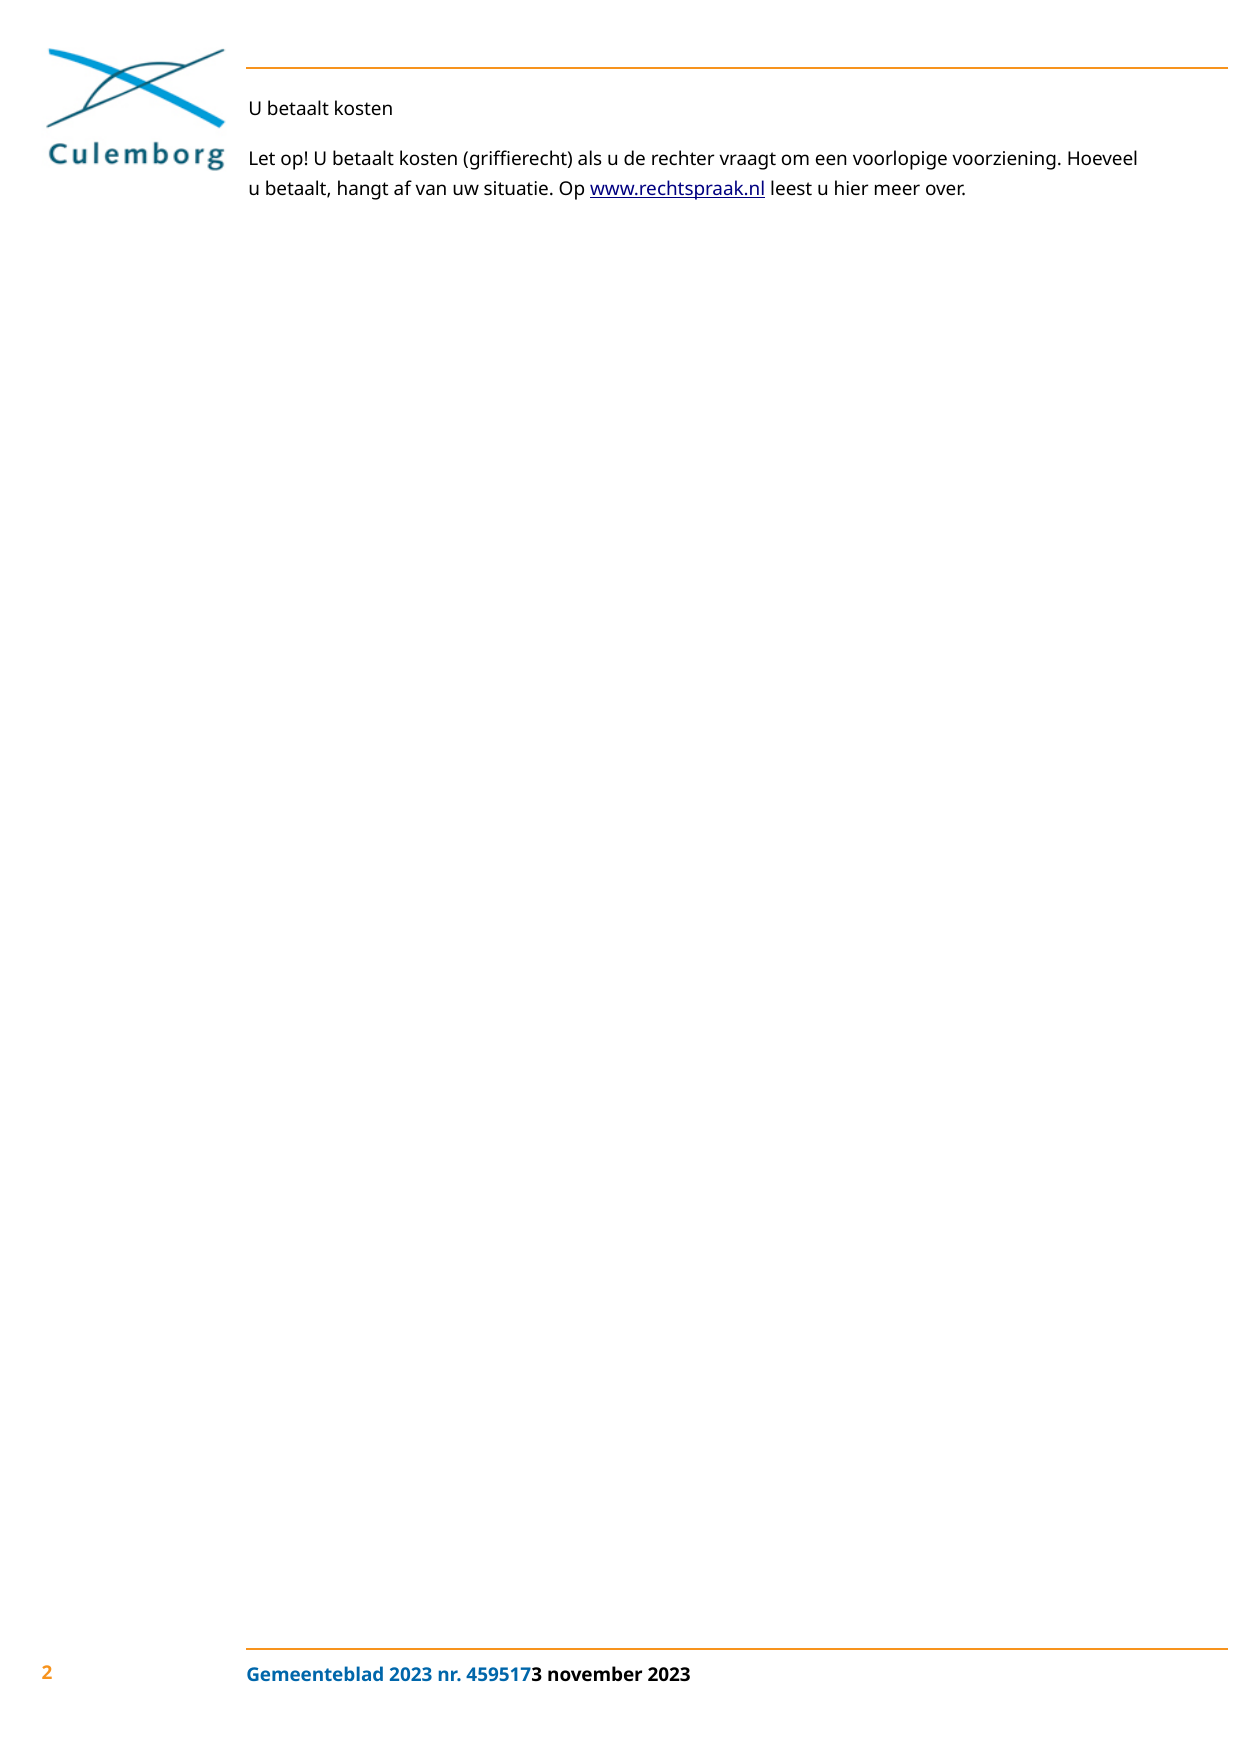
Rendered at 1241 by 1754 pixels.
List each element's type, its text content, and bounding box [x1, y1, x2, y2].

text Let op! U betaalt kosten (griffierecht) als u de rechter vraagt om een voorlopige voorziening. Hoeveel u betaalt, hangt af van uw situatie. Op www.rechtspraak.nl leest u hier meer over. [248, 145, 1152, 201]
picture [41, 47, 231, 172]
text U betaalt kosten [248, 95, 1152, 121]
